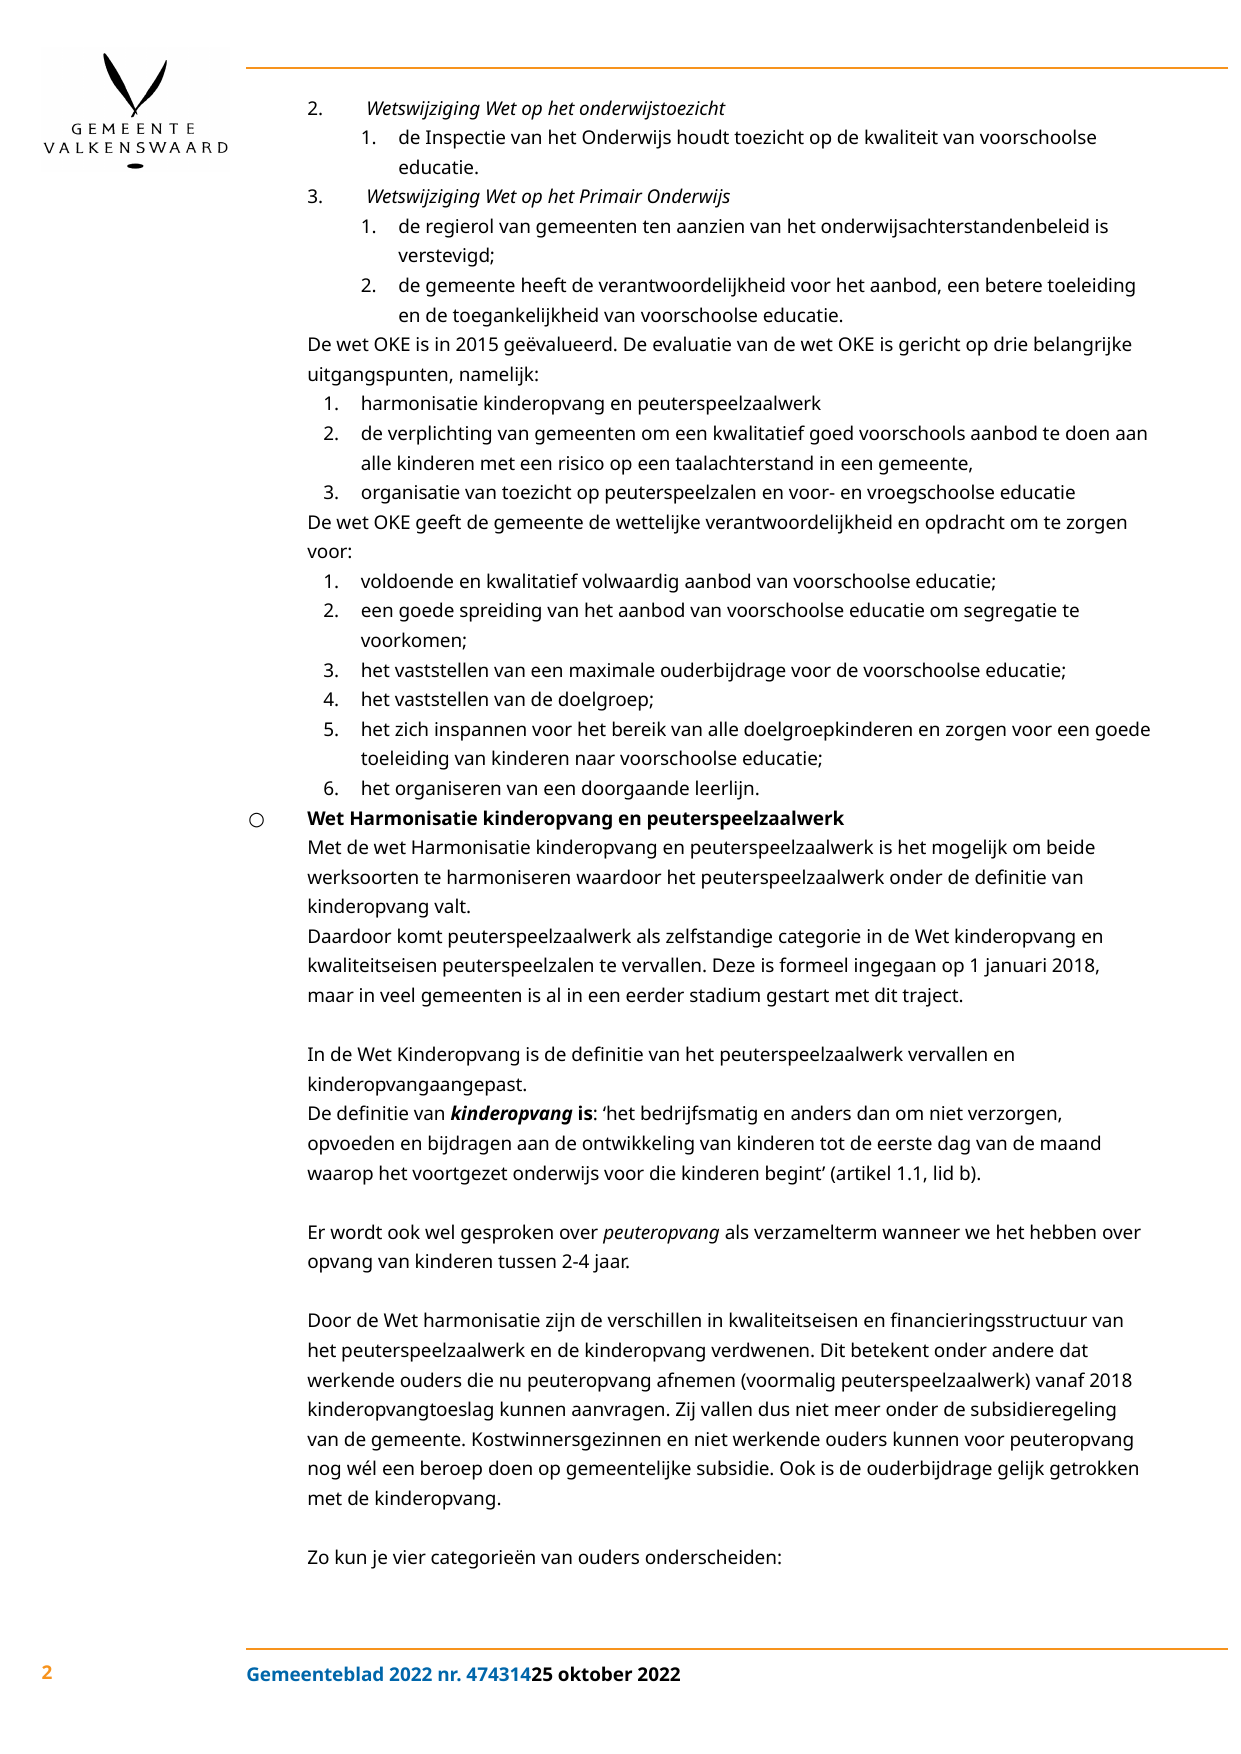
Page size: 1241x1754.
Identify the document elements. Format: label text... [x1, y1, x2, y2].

list de Inspectie van het Onderwijs houdt toezicht op de kwaliteit van voorschoolse educatie. [361, 124, 1152, 180]
list een goede spreiding van het aanbod van voorschoolse educatie om segregatie te voorkomen; [323, 598, 1152, 653]
list de verplichting van gemeenten om een kwalitatief goed voorschools aanbod te doen aan alle kinderen met een risico op een taalachterstand in een gemeente, [323, 420, 1152, 476]
list De wet OKE geeft de gemeente de wettelijke verantwoordelijkheid en opdracht om te zorgen voor: [248, 509, 1152, 564]
list Met de wet Harmonisatie kinderopvang en peuterspeelzaalwerk is het mogelijk om beide werksoorten te harmoniseren waardoor het peuterspeelzaalwerk onder de definitie van kinderopvang valt. [248, 834, 1152, 919]
list De wet OKE is in 2015 geëvalueerd. De evaluatie van de wet OKE is gericht op drie belangrijke uitgangspunten, namelijk: [248, 331, 1152, 387]
list het vaststellen van de doelgroep; [323, 686, 1152, 712]
list De definitie van kinderopvang is: ‘het bedrijfsmatig en anders dan om niet verzorgen, opvoeden en bijdragen aan de ontwikkeling van kinderen tot de eerste dag van de maand waarop het voortgezet onderwijs voor die kinderen begint’ (artikel 1.1, lid b). [248, 1101, 1152, 1186]
list Wetswijziging Wet op het Primair Onderwijs [307, 183, 1152, 209]
list organisatie van toezicht op peuterspeelzalen en voor- en vroegschoolse educatie [323, 479, 1152, 505]
list het vaststellen van een maximale ouderbijdrage voor de voorschoolse educatie; [323, 657, 1152, 683]
list de gemeente heeft de verantwoordelijkheid voor het aanbod, een betere toeleiding en de toegankelijkheid van voorschoolse educatie. [361, 272, 1152, 328]
list Er wordt ook wel gesproken over peuteropvang als verzamelterm wanneer we het hebben over opvang van kinderen tussen 2-4 jaar. [248, 1219, 1152, 1274]
list Door de Wet harmonisatie zijn de verschillen in kwaliteitseisen en financieringsstructuur van het peuterspeelzaalwerk en de kinderopvang verdwenen. Dit betekent onder andere dat werkende ouders die nu peuteropvang afnemen (voormalig peuterspeelzaalwerk) vanaf 2018 kinderopvangtoeslag kunnen aanvragen. Zij vallen dus niet meer onder de subsidieregeling van de gemeente. Kostwinnersgezinnen en niet werkende ouders kunnen voor peuteropvang nog wél een beroep doen op gemeentelijke subsidie. Ook is de ouderbijdrage gelijk getrokken met de kinderopvang. [248, 1308, 1152, 1511]
list voldoende en kwalitatief volwaardig aanbod van voorschoolse educatie; [323, 568, 1152, 594]
list harmonisatie kinderopvang en peuterspeelzaalwerk [323, 391, 1152, 416]
list de regierol van gemeenten ten aanzien van het onderwijsachterstandenbeleid is verstevigd; [361, 213, 1152, 268]
list Wetswijziging Wet op het onderwijstoezicht [307, 95, 1152, 121]
list het zich inspannen voor het bereik van alle doelgroepkinderen en zorgen voor een goede toeleiding van kinderen naar voorschoolse educatie; [323, 716, 1152, 771]
list In de Wet Kinderopvang is de definitie van het peuterspeelzaalwerk vervallen en kinderopvangaangepast. [248, 1041, 1152, 1097]
list Daardoor komt peuterspeelzaalwerk als zelfstandige categorie in de Wet kinderopvang en kwaliteitseisen peuterspeelzalen te vervallen. Deze is formeel ingegaan op 1 januari 2018, maar in veel gemeenten is al in een eerder stadium gestart met dit traject. [248, 923, 1152, 1008]
picture [41, 47, 231, 172]
list Zo kun je vier categorieën van ouders onderscheiden: [248, 1544, 1152, 1570]
list Wet Harmonisatie kinderopvang en peuterspeelzaalwerk [248, 805, 1152, 831]
list het organiseren van een doorgaande leerlijn. [323, 775, 1152, 801]
